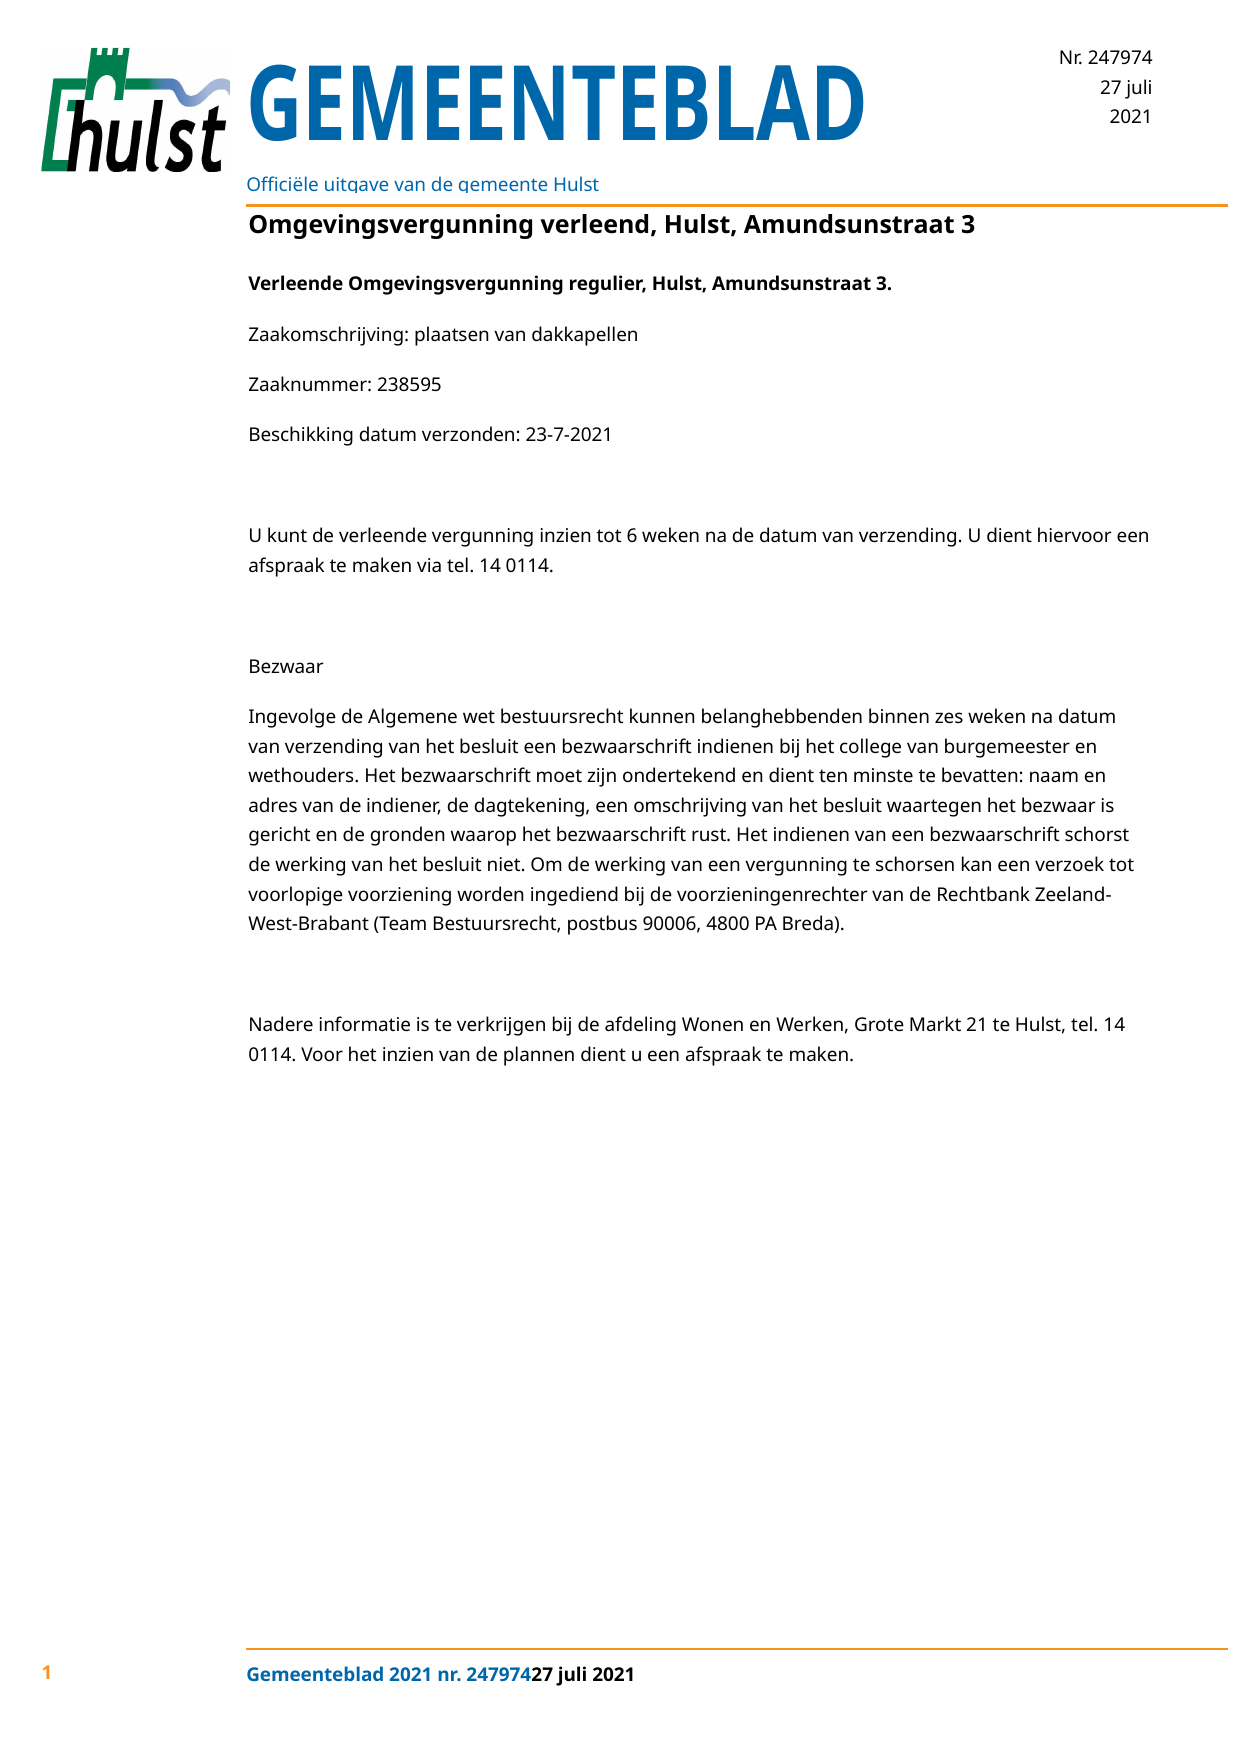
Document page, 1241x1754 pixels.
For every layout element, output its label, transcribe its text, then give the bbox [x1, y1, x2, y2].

picture [41, 47, 231, 172]
text Omgevingsvergunning verleend, Hulst, Amundsunstraat 3 [248, 207, 1152, 241]
text Zaaknummer: 238595 [248, 371, 1152, 397]
text Beschikking datum verzonden: 23-7-2021 [248, 422, 1152, 447]
text Bezwaar [248, 653, 1152, 678]
text Ingevolge de Algemene wet bestuursrecht kunnen belanghebbenden binnen zes weken na datum van verzending van het besluit een bezwaarschrift indienen bij het college van burgemeester en wethouders. Het bezwaarschrift moet zijn ondertekend en dient ten minste te bevatten: naam en adres van de indiener, de dagtekening, een omschrijving van het besluit waartegen het bezwaar is gericht en de gronden waarop het bezwaarschrift rust. Het indienen van een bezwaarschrift schorst de werking van het besluit niet. Om de werking van een vergunning te schorsen kan een verzoek tot voorlopige voorziening worden ingediend bij de voorzieningenrechter van de Rechtbank Zeeland-West-Brabant (Team Bestuursrecht, postbus 90006, 4800 PA Breda). [248, 703, 1152, 936]
text Verleende Omgevingsvergunning regulier, Hulst, Amundsunstraat 3. [248, 270, 1152, 296]
text Zaakomschrijving: plaatsen van dakkapellen [248, 321, 1152, 346]
text U kunt de verleende vergunning inzien tot 6 weken na de datum van verzending. U dient hiervoor een afspraak te maken via tel. 14 0114. [248, 522, 1152, 578]
text Nadere informatie is te verkrijgen bij de afdeling Wonen en Werken, Grote Markt 21 te Hulst, tel. 14 0114. Voor het inzien van de plannen dient u een afspraak te maken. [248, 1011, 1152, 1066]
